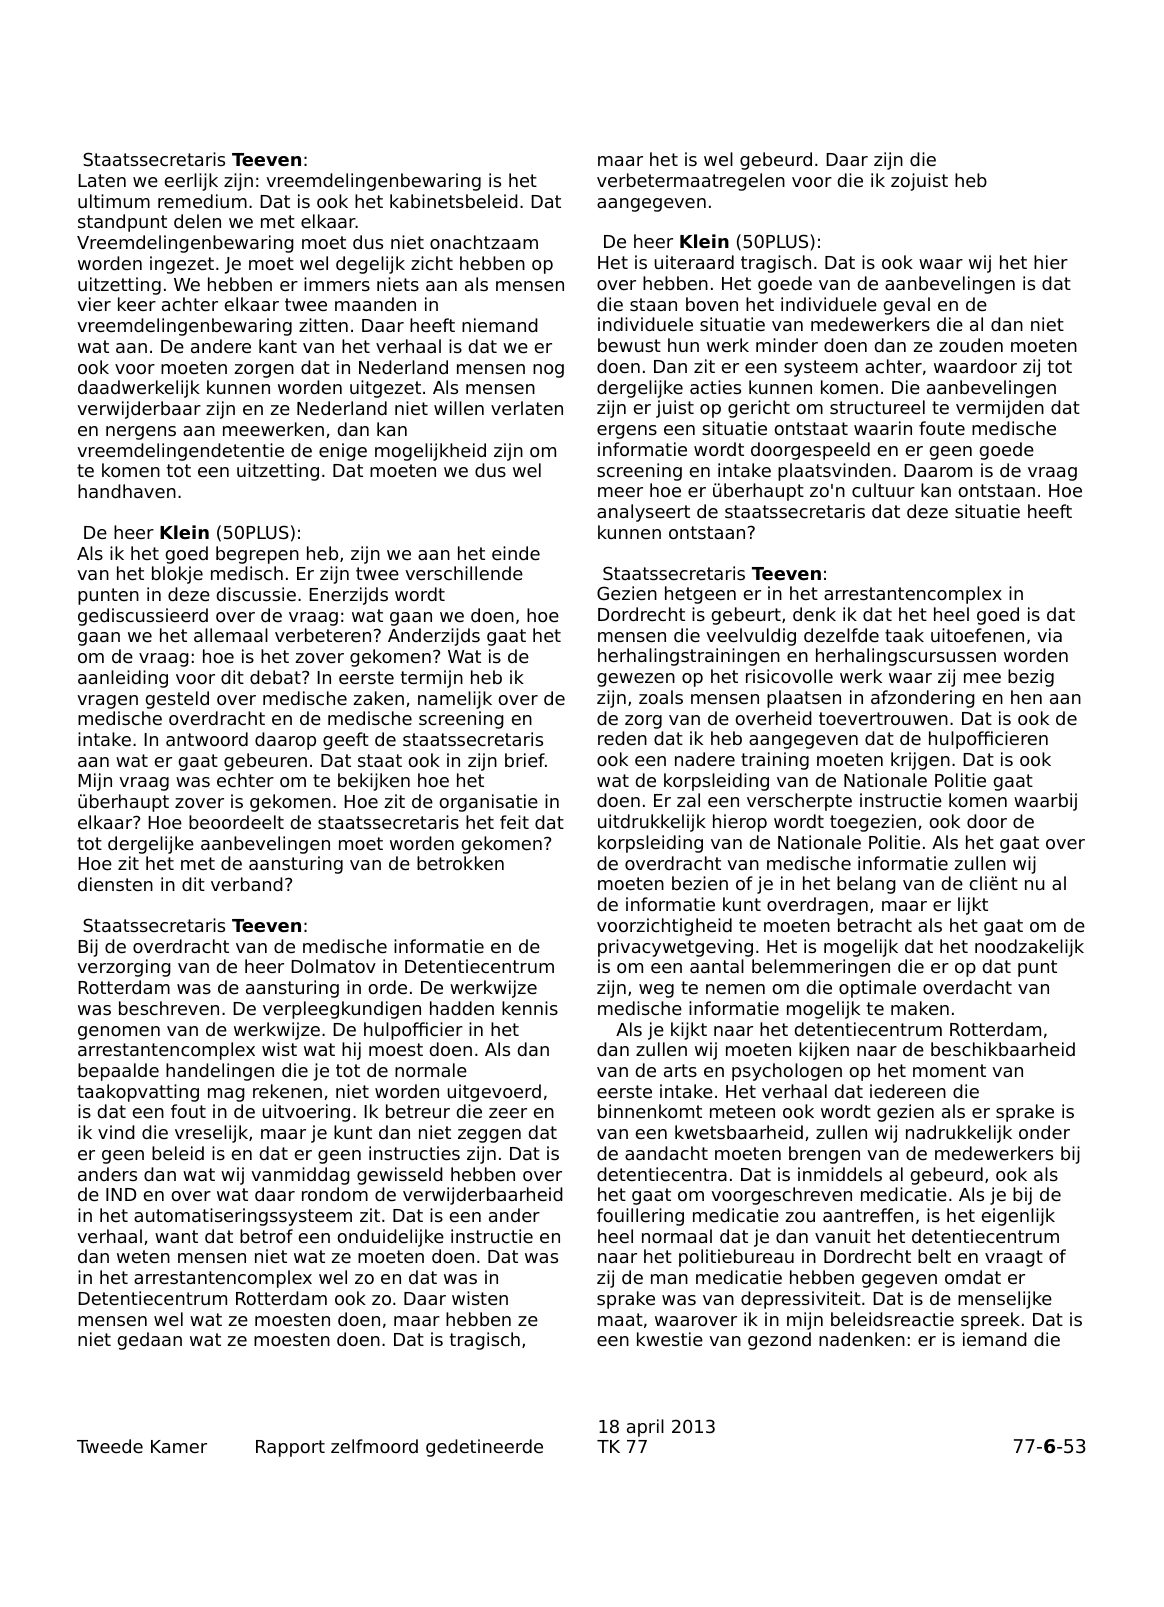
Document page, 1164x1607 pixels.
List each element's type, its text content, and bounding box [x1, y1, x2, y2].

text Staatssecretaris Teeven: [77, 150, 567, 171]
text Het is uiteraard tragisch. Dat is ook waar wij het hier over hebben. Het goede van de aanbevelingen is dat die staan boven het individuele geval en de individuele situatie van medewerkers die al dan niet bewust hun werk minder doen dan ze zouden moeten doen. Dan zit er een systeem achter, waardoor zij tot dergelijke acties kunnen komen. Die aanbevelingen zijn er juist op gericht om structureel te vermijden dat ergens een situatie ontstaat waarin foute medische informatie wordt doorgespeeld en er geen goede screening en intake plaatsvinden. Daarom is de vraag meer hoe er überhaupt zo'n cultuur kan ontstaan. Hoe analyseert de staatssecretaris dat deze situatie heeft kunnen ontstaan? [596, 253, 1087, 543]
text maar het is wel gebeurd. Daar zijn die verbetermaatregelen voor die ik zojuist heb aangegeven. [596, 150, 1087, 212]
text Als ik het goed begrepen heb, zijn we aan het einde van het blokje medisch. Er zijn twee verschillende punten in deze discussie. Enerzijds wordt gediscussieerd over de vraag: wat gaan we doen, hoe gaan we het allemaal verbeteren? Anderzijds gaat het om de vraag: hoe is het zover gekomen? Wat is de aanleiding voor dit debat? In eerste termijn heb ik vragen gesteld over medische zaken, namelijk over de medische overdracht en de medische screening en intake. In antwoord daarop geeft de staatssecretaris aan wat er gaat gebeuren. Dat staat ook in zijn brief. Mijn vraag was echter om te bekijken hoe het überhaupt zover is gekomen. Hoe zit de organisatie in elkaar? Hoe beoordeelt de staatssecretaris het feit dat tot dergelijke aanbevelingen moet worden gekomen? Hoe zit het met de aansturing van de betrokken diensten in dit verband? [77, 543, 567, 896]
text Gezien hetgeen er in het arrestantencomplex in Dordrecht is gebeurt, denk ik dat het heel goed is dat mensen die veelvuldig dezelfde taak uitoefenen, via herhalingstrainingen en herhalingscursussen worden gewezen op het risicovolle werk waar zij mee bezig zijn, zoals mensen plaatsen in afzondering en hen aan de zorg van de overheid toevertrouwen. Dat is ook de reden dat ik heb aangegeven dat de hulpofficieren ook een nadere training moeten krijgen. Dat is ook wat de korpsleiding van de Nationale Politie gaat doen. Er zal een verscherpte instructie komen waarbij uitdrukkelijk hierop wordt toegezien, ook door de korpsleiding van de Nationale Politie. Als het gaat over de overdracht van medische informatie zullen wij moeten bezien of je in het belang van de cliënt nu al de informatie kunt overdragen, maar er lijkt voorzichtigheid te moeten betracht als het gaat om de privacywetgeving. Het is mogelijk dat het noodzakelijk is om een aantal belemmeringen die er op dat punt zijn, weg te nemen om die optimale overdacht van medische informatie mogelijk te maken. [596, 584, 1087, 1019]
text De heer Klein (50PLUS): [77, 523, 567, 543]
text Staatssecretaris Teeven: [596, 563, 1087, 584]
text Laten we eerlijk zijn: vreemdelingenbewaring is het ultimum remedium. Dat is ook het kabinetsbeleid. Dat standpunt delen we met elkaar. Vreemdelingenbewaring moet dus niet onachtzaam worden ingezet. Je moet wel degelijk zicht hebben op uitzetting. We hebben er immers niets aan als mensen vier keer achter elkaar twee maanden in vreemdelingenbewaring zitten. Daar heeft niemand wat aan. De andere kant van het verhaal is dat we er ook voor moeten zorgen dat in Nederland mensen nog daadwerkelijk kunnen worden uitgezet. Als mensen verwijderbaar zijn en ze Nederland niet willen verlaten en nergens aan meewerken, dan kan vreemdelingendetentie de enige mogelijkheid zijn om te komen tot een uitzetting. Dat moeten we dus wel handhaven. [77, 171, 567, 503]
text De heer Klein (50PLUS): [596, 232, 1087, 253]
text Bij de overdracht van de medische informatie en de verzorging van de heer Dolmatov in Detentiecentrum Rotterdam was de aansturing in orde. De werkwijze was beschreven. De verpleegkundigen hadden kennis genomen van de werkwijze. De hulpofficier in het arrestantencomplex wist wat hij moest doen. Als dan bepaalde handelingen die je tot de normale taakopvatting mag rekenen, niet worden uitgevoerd, is dat een fout in de uitvoering. Ik betreur die zeer en ik vind die vreselijk, maar je kunt dan niet zeggen dat er geen beleid is en dat er geen instructies zijn. Dat is anders dan wat wij vanmiddag gewisseld hebben over de IND en over wat daar rondom de verwijderbaarheid in het automatiseringssysteem zit. Dat is een ander verhaal, want dat betrof een onduidelijke instructie en dan weten mensen niet wat ze moeten doen. Dat was in het arrestantencomplex wel zo en dat was in Detentiecentrum Rotterdam ook zo. Daar wisten mensen wel wat ze moesten doen, maar hebben ze niet gedaan wat ze moesten doen. Dat is tragisch, [77, 936, 567, 1351]
text Staatssecretaris Teeven: [77, 916, 567, 936]
text Als je kijkt naar het detentiecentrum Rotterdam, dan zullen wij moeten kijken naar de beschikbaarheid van de arts en psychologen op het moment van eerste intake. Het verhaal dat iedereen die binnenkomt meteen ook wordt gezien als er sprake is van een kwetsbaarheid, zullen wij nadrukkelijk onder de aandacht moeten brengen van de medewerkers bij detentiecentra. Dat is inmiddels al gebeurd, ook als het gaat om voorgeschreven medicatie. Als je bij de fouillering medicatie zou aantreffen, is het eigenlijk heel normaal dat je dan vanuit het detentiecentrum naar het politiebureau in Dordrecht belt en vraagt of zij de man medicatie hebben gegeven omdat er sprake was van depressiviteit. Dat is de menselijke maat, waarover ik in mijn beleidsreactie spreek. Dat is een kwestie van gezond nadenken: er is iemand die [596, 1019, 1087, 1351]
